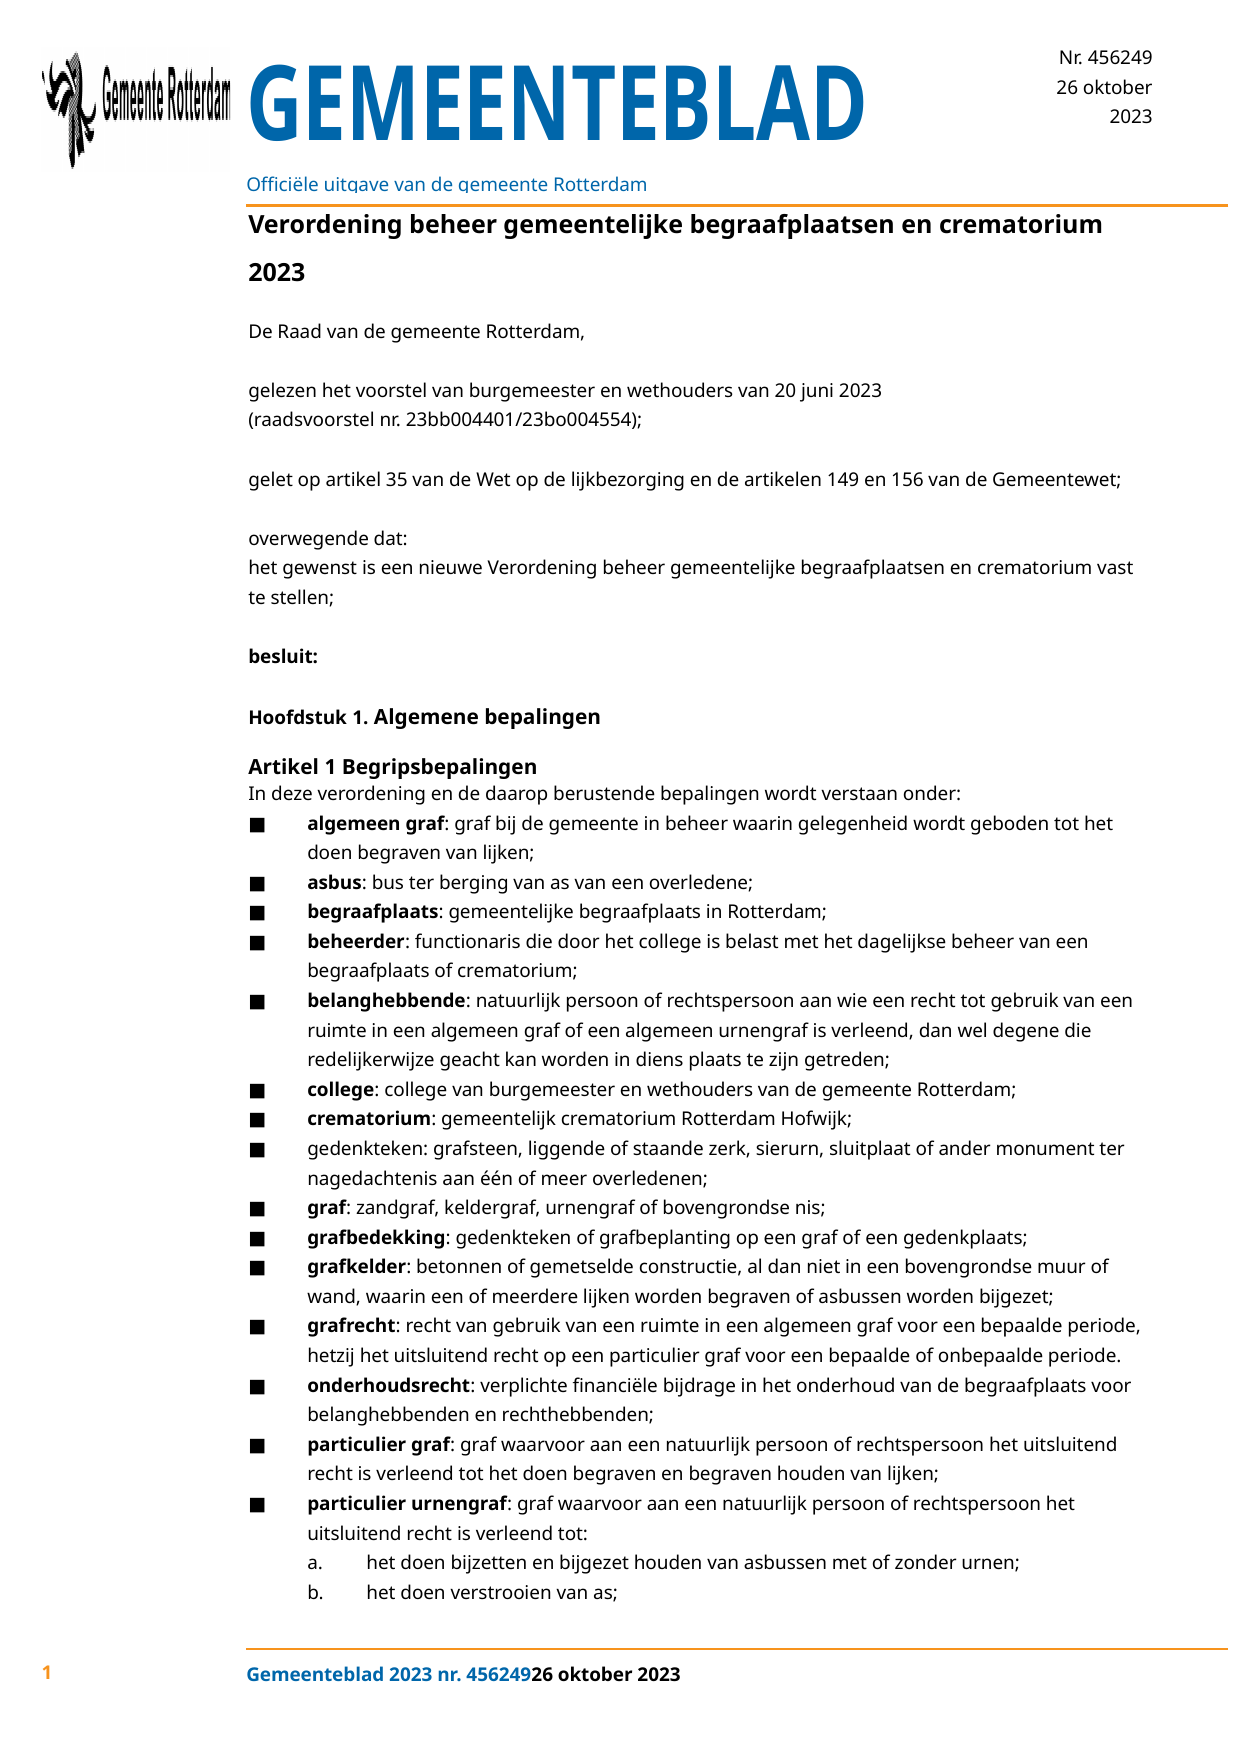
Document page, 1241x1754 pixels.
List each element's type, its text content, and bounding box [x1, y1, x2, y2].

list grafbedekking: gedenkteken of grafbeplanting op een graf of een gedenkplaats; [248, 1224, 1152, 1250]
text (raadsvoorstel nr. 23bb004401/23bo004554); [248, 407, 1152, 432]
list onderhoudsrecht: verplichte financiële bijdrage in het onderhoud van de begraafplaats voor belanghebbenden en rechthebbenden; [248, 1372, 1152, 1427]
list grafkelder: betonnen of gemetselde constructie, al dan niet in een bovengrondse muur of wand, waarin een of meerdere lijken worden begraven of asbussen worden bijgezet; [248, 1253, 1152, 1309]
text In deze verordening en de daarop berustende bepalingen wordt verstaan onder: [248, 780, 1152, 806]
list college: college van burgemeester en wethouders van de gemeente Rotterdam; [248, 1076, 1152, 1102]
list beheerder: functionaris die door het college is belast met het dagelijkse beheer van een begraafplaats of crematorium; [248, 928, 1152, 983]
picture [41, 47, 231, 172]
text De Raad van de gemeente Rotterdam, [248, 318, 1152, 344]
list belanghebbende: natuurlijk persoon of rechtspersoon aan wie een recht tot gebruik van een ruimte in een algemeen graf of een algemeen urnengraf is verleend, dan wel degene die redelijkerwijze geacht kan worden in diens plaats te zijn getreden; [248, 987, 1152, 1072]
list gedenkteken: grafsteen, liggende of staande zerk, sierurn, sluitplaat of ander monument ter nagedachtenis aan één of meer overledenen; [248, 1135, 1152, 1191]
list particulier graf: graf waarvoor aan een natuurlijk persoon of rechtspersoon het uitsluitend recht is verleend tot het doen begraven en begraven houden van lijken; [248, 1431, 1152, 1486]
list het doen verstrooien van as; [307, 1579, 1152, 1605]
list algemeen graf: graf bij de gemeente in beheer waarin gelegenheid wordt geboden tot het doen begraven van lijken; [248, 810, 1152, 865]
text gelezen het voorstel van burgemeester en wethouders van 20 juni 2023 [248, 377, 1152, 403]
list het doen bijzetten en bijgezet houden van asbussen met of zonder urnen; [307, 1549, 1152, 1575]
text gelet op artikel 35 van de Wet op de lijkbezorging en de artikelen 149 en 156 van de Gemeentewet; [248, 466, 1152, 492]
text het gewenst is een nieuwe Verordening beheer gemeentelijke begraafplaatsen en crematorium vast te stellen; [248, 554, 1152, 610]
text overwegende dat: [248, 525, 1152, 551]
list grafrecht: recht van gebruik van een ruimte in een algemeen graf voor een bepaalde periode, hetzij het uitsluitend recht op een particulier graf voor een bepaalde of onbepaalde periode. [248, 1313, 1152, 1368]
list crematorium: gemeentelijk crematorium Rotterdam Hofwijk; [248, 1106, 1152, 1131]
text besluit: [248, 643, 1152, 669]
list begraafplaats: gemeentelijke begraafplaats in Rotterdam; [248, 898, 1152, 924]
list particulier urnengraf: graf waarvoor aan een natuurlijk persoon of rechtspersoon het uitsluitend recht is verleend tot: [248, 1490, 1152, 1546]
list graf: zandgraf, keldergraf, urnengraf of bovengrondse nis; [248, 1194, 1152, 1220]
text Hoofdstuk 1. Algemene bepalingen [248, 702, 1152, 731]
text Artikel 1 Begripsbepalingen [248, 752, 1152, 780]
list asbus: bus ter berging van as van een overledene; [248, 869, 1152, 895]
text Verordening beheer gemeentelijke begraafplaatsen en crematorium 2023 [248, 207, 1152, 288]
